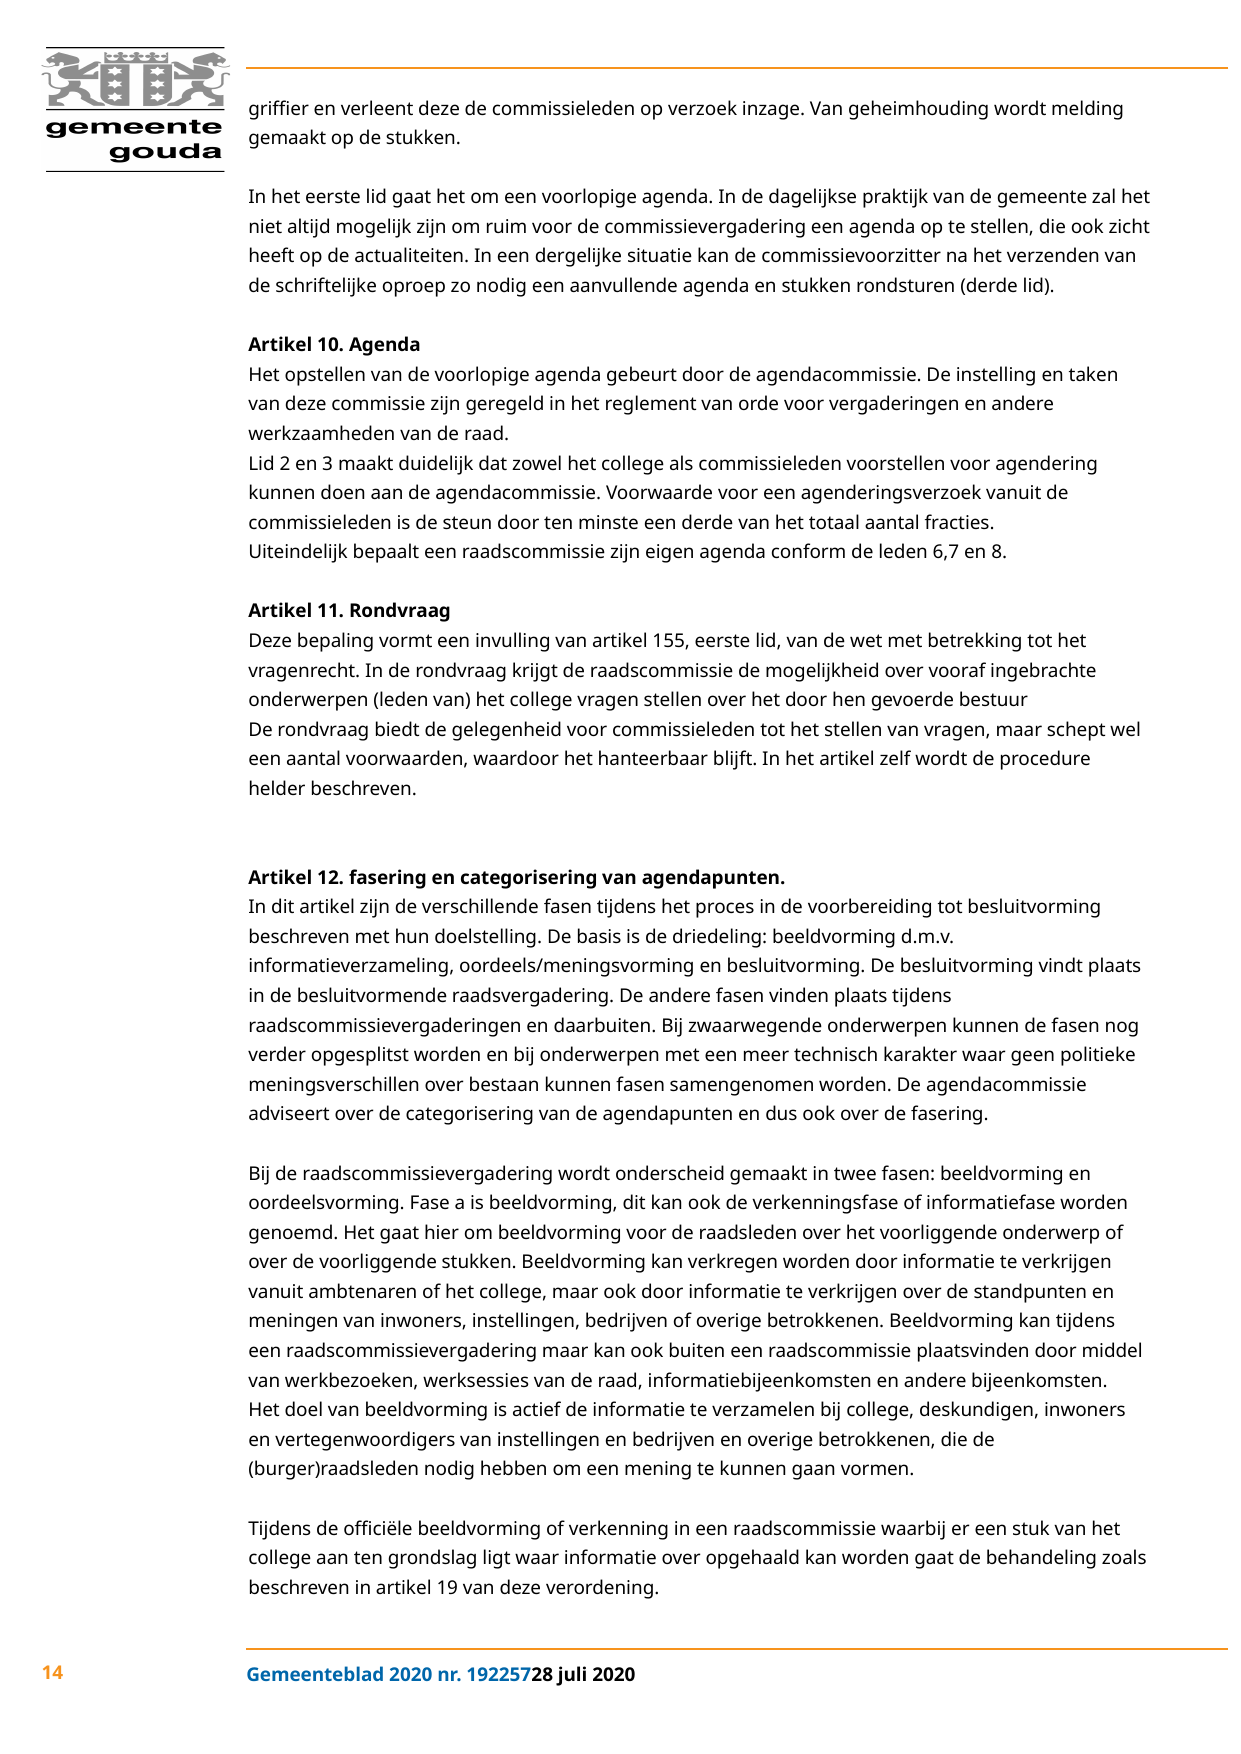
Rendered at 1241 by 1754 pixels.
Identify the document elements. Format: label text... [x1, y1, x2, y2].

text Het doel van beeldvorming is actief de informatie te verzamelen bij college, deskundigen, inwoners en vertegenwoordigers van instellingen en bedrijven en overige betrokkenen, die de (burger)raadsleden nodig hebben om een mening te kunnen gaan vormen. [248, 1396, 1152, 1481]
text Artikel 12. fasering en categorisering van agendapunten. [248, 864, 1152, 890]
text Lid 2 en 3 maakt duidelijk dat zowel het college als commissieleden voorstellen voor agendering kunnen doen aan de agendacommissie. Voorwaarde voor een agenderingsverzoek vanuit de commissieleden is de steun door ten minste een derde van het totaal aantal fracties. [248, 450, 1152, 535]
text Uiteindelijk bepaalt een raadscommissie zijn eigen agenda conform de leden 6,7 en 8. [248, 538, 1152, 564]
text Artikel 10. Agenda [248, 331, 1152, 357]
text Bij de raadscommissievergadering wordt onderscheid gemaakt in twee fasen: beeldvorming en oordeelsvorming. Fase a is beeldvorming, dit kan ook de verkenningsfase of informatiefase worden genoemd. Het gaat hier om beeldvorming voor de raadsleden over het voorliggende onderwerp of over de voorliggende stukken. Beeldvorming kan verkregen worden door informatie te verkrijgen vanuit ambtenaren of het college, maar ook door informatie te verkrijgen over de standpunten en meningen van inwoners, instellingen, bedrijven of overige betrokkenen. Beeldvorming kan tijdens een raadscommissievergadering maar kan ook buiten een raadscommissie plaatsvinden door middel van werkbezoeken, werksessies van de raad, informatiebijeenkomsten en andere bijeenkomsten. [248, 1160, 1152, 1393]
text De rondvraag biedt de gelegenheid voor commissieleden tot het stellen van vragen, maar schept wel een aantal voorwaarden, waardoor het hanteerbaar blijft. In het artikel zelf wordt de procedure helder beschreven. [248, 716, 1152, 801]
text In het eerste lid gaat het om een voorlopige agenda. In de dagelijkse praktijk van de gemeente zal het niet altijd mogelijk zijn om ruim voor de commissievergadering een agenda op te stellen, die ook zicht heeft op de actualiteiten. In een dergelijke situatie kan de commissievoorzitter na het verzenden van de schriftelijke oproep zo nodig een aanvullende agenda en stukken rondsturen (derde lid). [248, 183, 1152, 298]
picture [41, 47, 231, 172]
text Het opstellen van de voorlopige agenda gebeurt door de agendacommissie. De instelling en taken van deze commissie zijn geregeld in het reglement van orde voor vergaderingen en andere werkzaamheden van de raad. [248, 361, 1152, 446]
text griffier en verleent deze de commissieleden op verzoek inzage. Van geheimhouding wordt melding gemaakt op de stukken. [248, 95, 1152, 150]
text Artikel 11. Rondvraag [248, 598, 1152, 623]
text Deze bepaling vormt een invulling van artikel 155, eerste lid, van de wet met betrekking tot het vragenrecht. In de rondvraag krijgt de raadscommissie de mogelijkheid over vooraf ingebrachte onderwerpen (leden van) het college vragen stellen over het door hen gevoerde bestuur [248, 627, 1152, 712]
text Tijdens de officiële beeldvorming of verkenning in een raadscommissie waarbij er een stuk van het college aan ten grondslag ligt waar informatie over opgehaald kan worden gaat de behandeling zoals beschreven in artikel 19 van deze verordening. [248, 1515, 1152, 1600]
text In dit artikel zijn de verschillende fasen tijdens het proces in de voorbereiding tot besluitvorming beschreven met hun doelstelling. De basis is de driedeling: beeldvorming d.m.v. informatieverzameling, oordeels/meningsvorming en besluitvorming. De besluitvorming vindt plaats in de besluitvormende raadsvergadering. De andere fasen vinden plaats tijdens raadscommissievergaderingen en daarbuiten. Bij zwaarwegende onderwerpen kunnen de fasen nog verder opgesplitst worden en bij onderwerpen met een meer technisch karakter waar geen politieke meningsverschillen over bestaan kunnen fasen samengenomen worden. De agendacommissie adviseert over de categorisering van de agendapunten en dus ook over de fasering. [248, 893, 1152, 1126]
